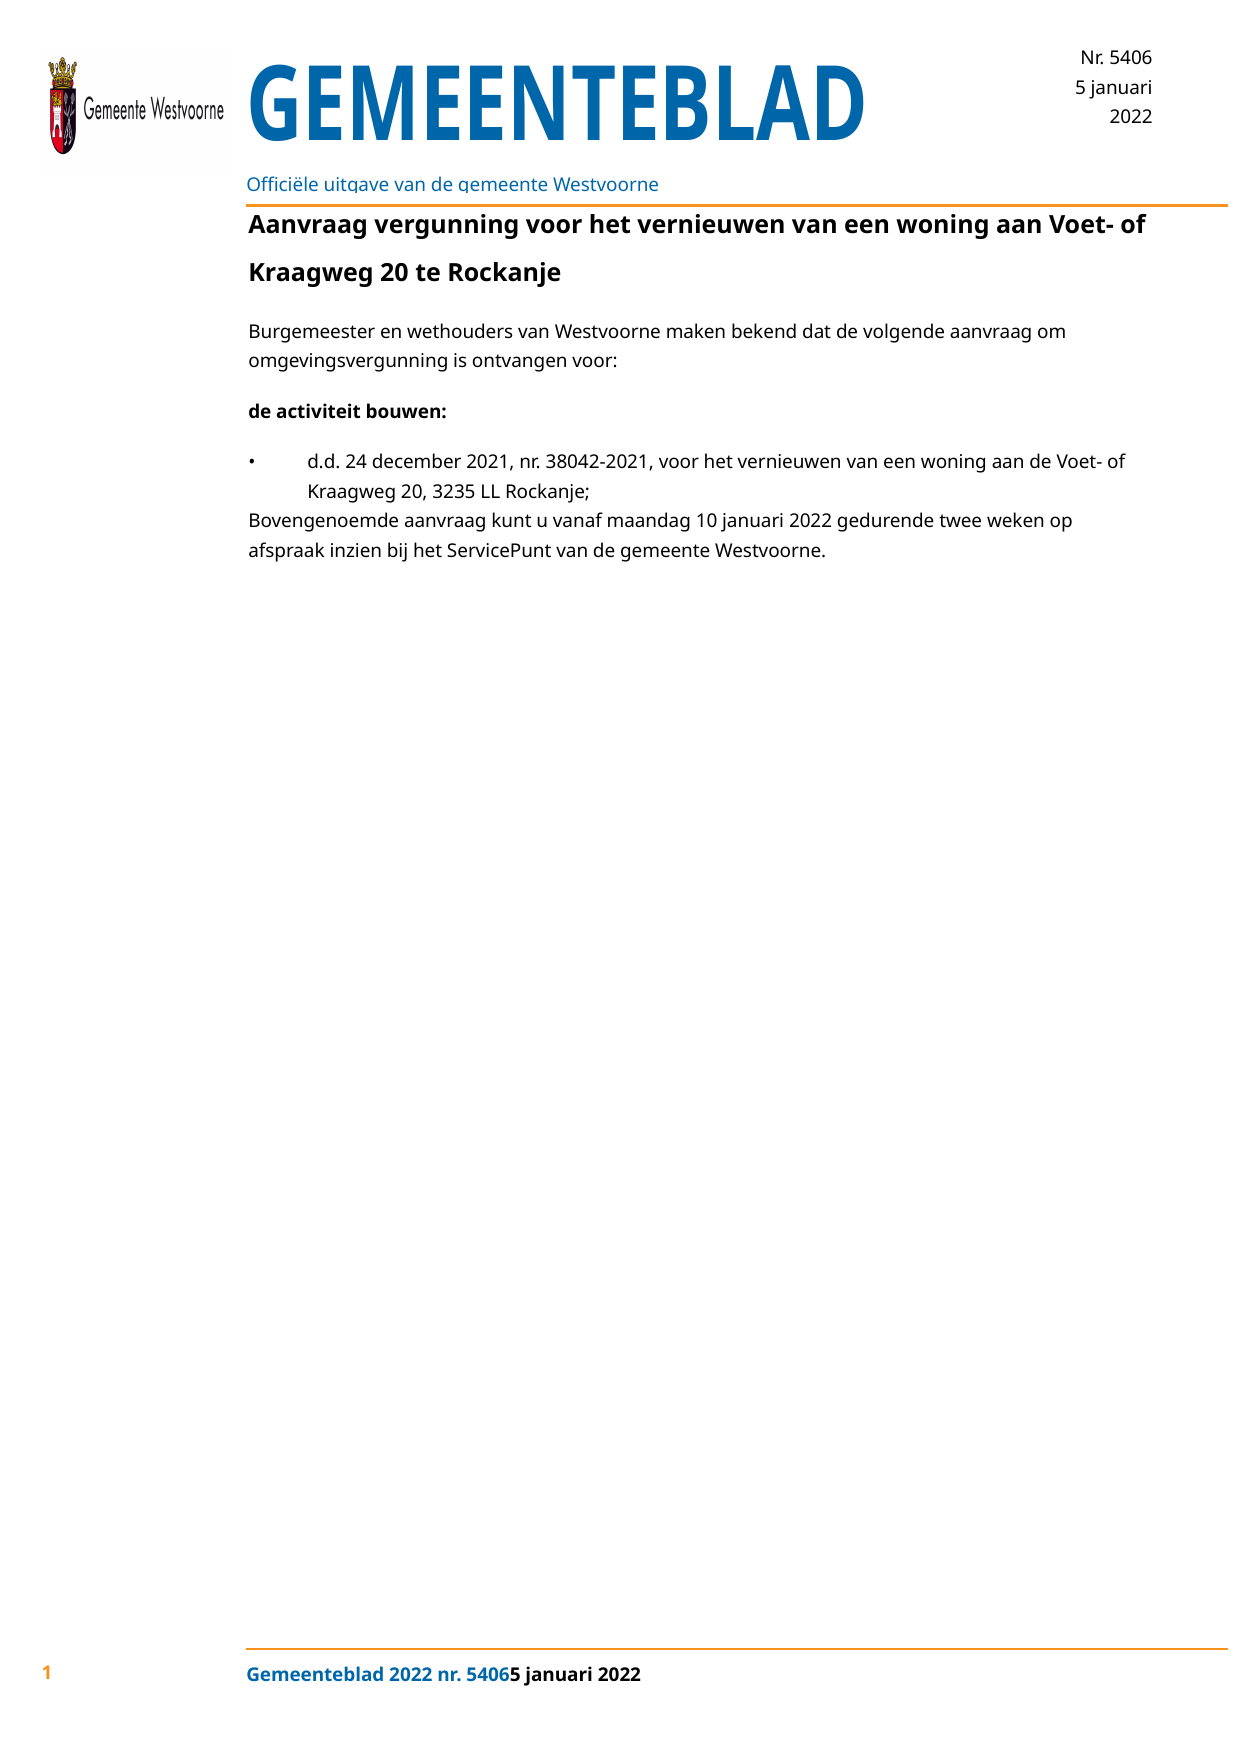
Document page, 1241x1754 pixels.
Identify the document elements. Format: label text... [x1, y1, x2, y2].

text de activiteit bouwen: [248, 398, 1152, 424]
list d.d. 24 december 2021, nr. 38042-2021, voor het vernieuwen van een woning aan de Voet- of Kraagweg 20, 3235 LL Rockanje; [248, 448, 1152, 504]
text Bovengenoemde aanvraag kunt u vanaf maandag 10 januari 2022 gedurende twee weken op afspraak inzien bij het ServicePunt van de gemeente Westvoorne. [248, 507, 1152, 563]
text Burgemeester en wethouders van Westvoorne maken bekend dat de volgende aanvraag om omgevingsvergunning is ontvangen voor: [248, 318, 1152, 373]
text Aanvraag vergunning voor het vernieuwen van een woning aan Voet- of Kraagweg 20 te Rockanje [248, 207, 1152, 288]
picture [41, 47, 231, 172]
